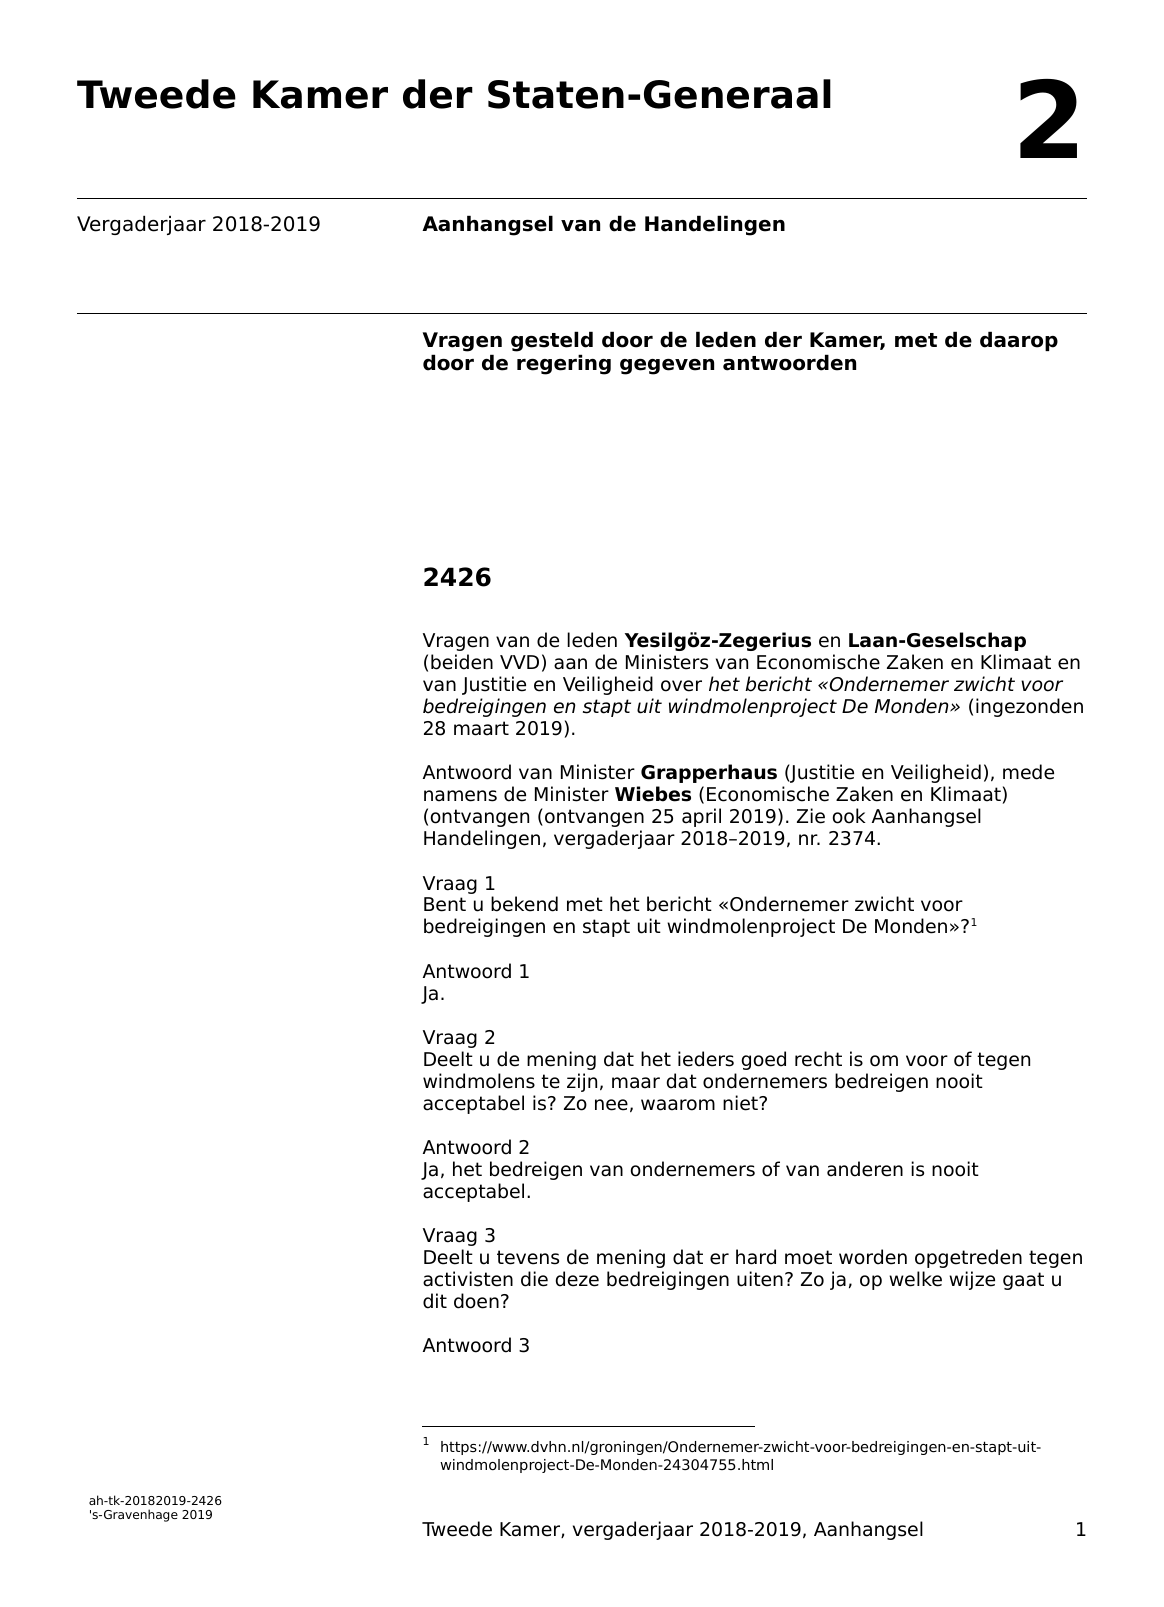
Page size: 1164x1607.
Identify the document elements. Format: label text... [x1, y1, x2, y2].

text Deelt u de mening dat het ieders goed recht is om voor of tegen windmolens te zijn, maar dat ondernemers bedreigen nooit acceptabel is? Zo nee, waarom niet? [422, 1049, 1087, 1114]
text Antwoord 2 [422, 1137, 1087, 1159]
text Vraag 2 [422, 1027, 1087, 1049]
table_header 2 [886, 59, 1087, 198]
text Deelt u tevens de mening dat er hard moet worden opgetreden tegen activisten die deze bedreigingen uiten? Zo ja, op welke wijze gaat u dit doen? [422, 1247, 1087, 1313]
text Ja. [422, 982, 1087, 1004]
table_cell [77, 314, 422, 375]
text Vragen van de leden Yesilgöz-Zegerius en Laan-Geselschap (beiden VVD) aan de Ministers van Economische Zaken en Klimaat en van Justitie en Veiligheid over het bericht «Ondernemer zwicht voor bedreigingen en stapt uit windmolenproject De Monden» (ingezonden 28 maart 2019). [422, 630, 1087, 740]
text Antwoord 3 [422, 1335, 1087, 1357]
table_cell Vergaderjaar 2018-2019 [77, 199, 422, 313]
text Vraag 1 [422, 872, 1087, 894]
text https://www.dvhn.nl/groningen/Ondernemer-zwicht-voor-bedreigingen-en-stapt-uit-windmolenproject-De-Monden-24304755.html [422, 1435, 1087, 1474]
text Vraag 3 [422, 1225, 1087, 1247]
text 's-Gravenhage 2019 [88, 1508, 323, 1522]
text ah-tk-20182019-2426 [88, 1494, 323, 1508]
table_cell Vragen gesteld door de leden der Kamer, met de daarop door de regering gegeven antwoorden [422, 314, 1087, 375]
table_header Tweede Kamer der Staten-Generaal [77, 59, 886, 198]
table_cell Aanhangsel van de Handelingen [422, 199, 1087, 313]
text Ja, het bedreigen van ondernemers of van anderen is nooit acceptabel. [422, 1159, 1087, 1203]
text 2426 [422, 563, 1087, 592]
text Bent u bekend met het bericht «Ondernemer zwicht voor bedreigingen en stapt uit windmolenproject De Monden»? [422, 894, 1087, 938]
text Antwoord van Minister Grapperhaus (Justitie en Veiligheid), mede namens de Minister Wiebes (Economische Zaken en Klimaat) (ontvangen (ontvangen 25 april 2019). Zie ook Aanhangsel Handelingen, vergaderjaar 2018–2019, nr. 2374. [422, 762, 1087, 850]
text Antwoord 1 [422, 961, 1087, 982]
